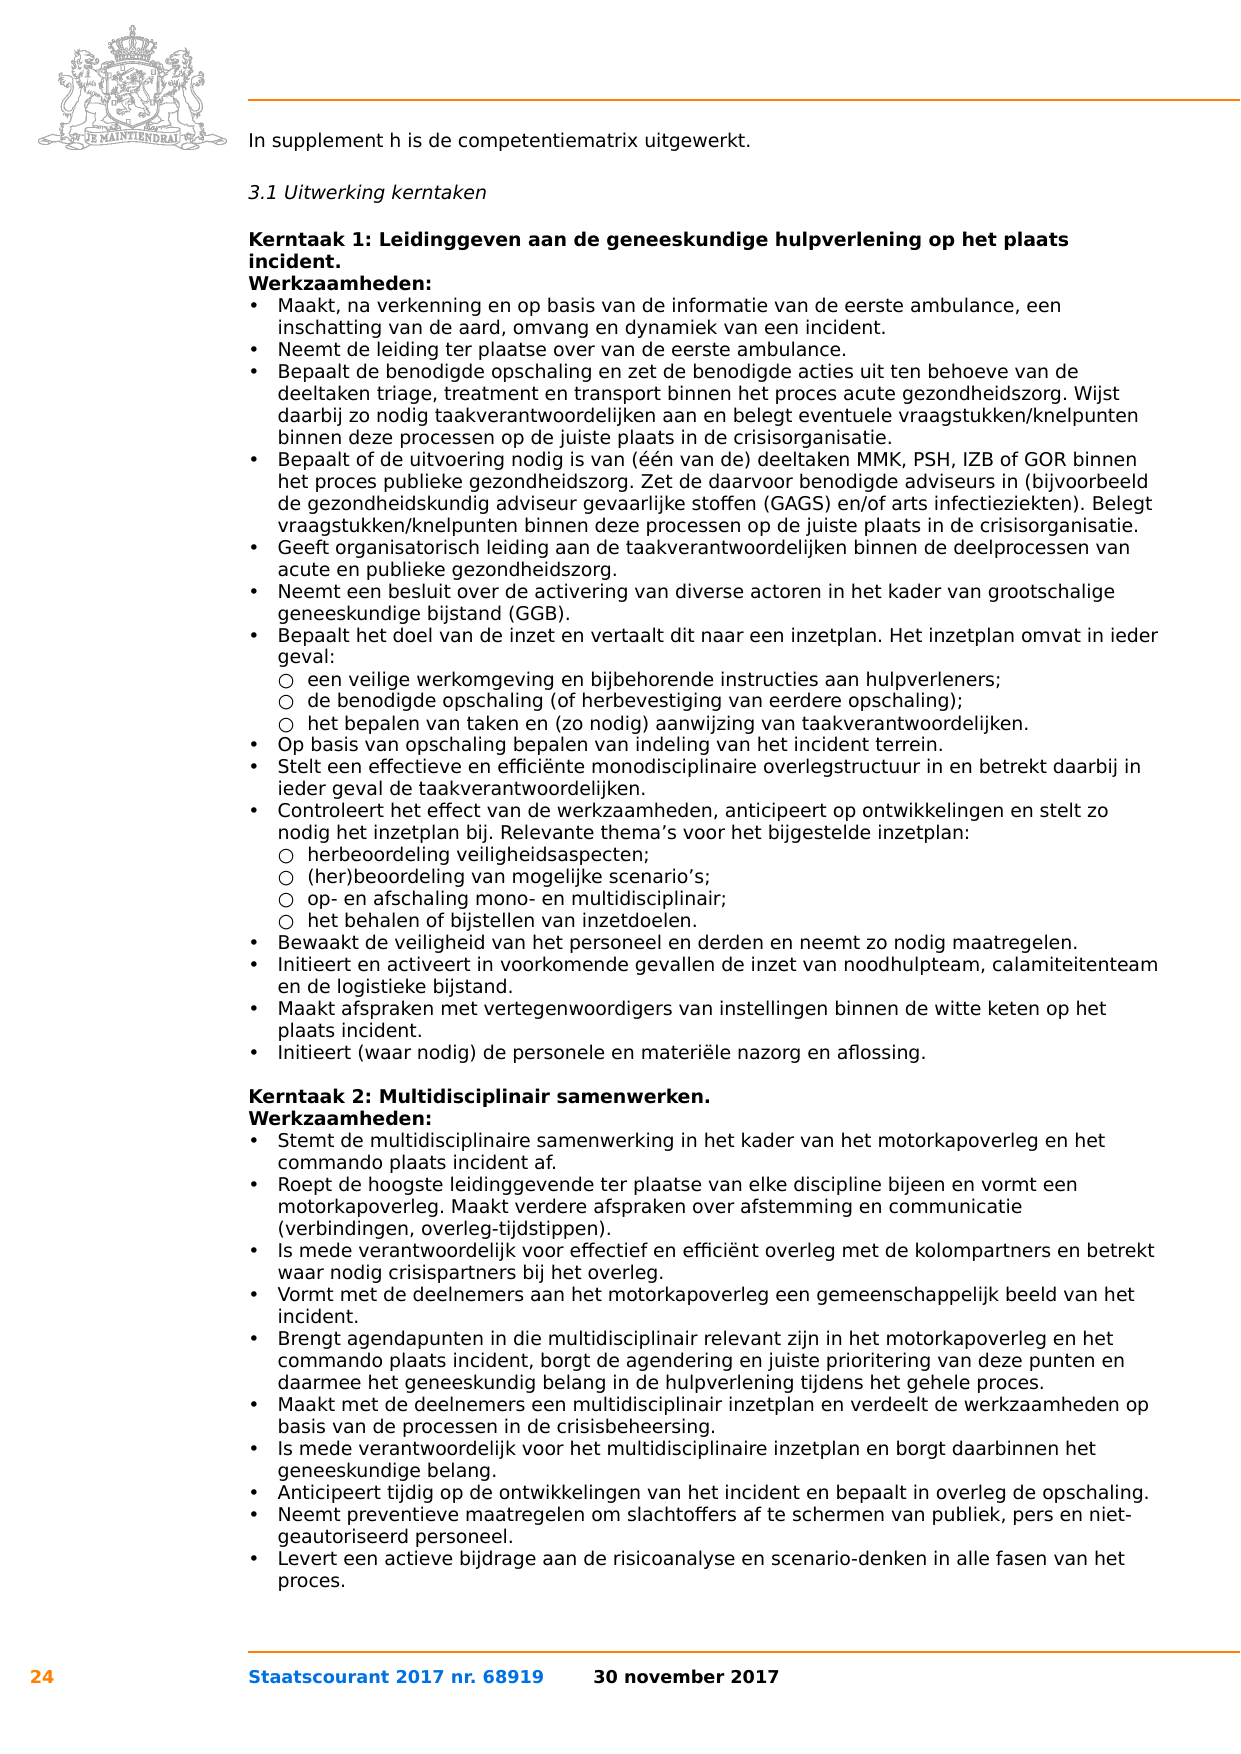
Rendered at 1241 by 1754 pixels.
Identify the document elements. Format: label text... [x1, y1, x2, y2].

text • Stemt de multidisciplinaire samenwerking in het kader van het motorkapoverleg en het commando plaats incident af. [248, 1130, 1163, 1174]
text • Initieert en activeert in voorkomende gevallen de inzet van noodhulpteam, calamiteitenteam en de logistieke bijstand. [248, 954, 1163, 998]
text ○ een veilige werkomgeving en bijbehorende instructies aan hulpverleners; [278, 668, 1163, 690]
text • Bepaalt of de uitvoering nodig is van (één van de) deeltaken MMK, PSH, IZB of GOR binnen het proces publieke gezondheidszorg. Zet de daarvoor benodigde adviseurs in (bijvoorbeeld de gezondheidskundig adviseur gevaarlijke stoffen (GAGS) en/of arts infectieziekten). Belegt vraagstukken/knelpunten binnen deze processen op de juiste plaats in de crisisorganisatie. [248, 449, 1163, 537]
text In supplement h is de competentiematrix uitgewerkt. [248, 130, 1163, 152]
text Werkzaamheden: [248, 1108, 1163, 1130]
text • Vormt met de deelnemers aan het motorkapoverleg een gemeenschappelijk beeld van het incident. [248, 1284, 1163, 1328]
text • Is mede verantwoordelijk voor effectief en efficiënt overleg met de kolompartners en betrekt waar nodig crisispartners bij het overleg. [248, 1240, 1163, 1284]
text • Neemt de leiding ter plaatse over van de eerste ambulance. [248, 339, 1163, 361]
text ○ de benodigde opschaling (of herbevestiging van eerdere opschaling); [278, 690, 1163, 712]
text ○ (her)beoordeling van mogelijke scenario’s; [278, 866, 1163, 888]
subtitle 3.1 Uitwerking kerntaken [248, 182, 1163, 204]
text • Neemt preventieve maatregelen om slachtoffers af te schermen van publiek, pers en niet-geautoriseerd personeel. [248, 1503, 1163, 1547]
text • Maakt met de deelnemers een multidisciplinair inzetplan en verdeelt de werkzaamheden op basis van de processen in de crisisbeheersing. [248, 1394, 1163, 1438]
text • Maakt, na verkenning en op basis van de informatie van de eerste ambulance, een inschatting van de aard, omvang en dynamiek van een incident. [248, 295, 1163, 339]
picture [38, 25, 227, 150]
text • Controleert het effect van de werkzaamheden, anticipeert op ontwikkelingen en stelt zo nodig het inzetplan bij. Relevante thema’s voor het bijgestelde inzetplan: [248, 800, 1163, 844]
text • Levert een actieve bijdrage aan de risicoanalyse en scenario-denken in alle fasen van het proces. [248, 1547, 1163, 1591]
text • Initieert (waar nodig) de personele en materiële nazorg en aflossing. [248, 1042, 1163, 1064]
text • Op basis van opschaling bepalen van indeling van het incident terrein. [248, 734, 1163, 756]
text Kerntaak 2: Multidisciplinair samenwerken. [248, 1086, 1163, 1108]
text • Roept de hoogste leidinggevende ter plaatse van elke discipline bijeen en vormt een motorkapoverleg. Maakt verdere afspraken over afstemming en communicatie (verbindingen, overleg-tijdstippen). [248, 1174, 1163, 1240]
text • Maakt afspraken met vertegenwoordigers van instellingen binnen de witte keten op het plaats incident. [248, 998, 1163, 1042]
text Kerntaak 1: Leidinggeven aan de geneeskundige hulpverlening op het plaats incident. [248, 229, 1163, 273]
text ○ het bepalen van taken en (zo nodig) aanwijzing van taakverantwoordelijken. [278, 712, 1163, 734]
text • Brengt agendapunten in die multidisciplinair relevant zijn in het motorkapoverleg en het commando plaats incident, borgt de agendering en juiste prioritering van deze punten en daarmee het geneeskundig belang in de hulpverlening tijdens het gehele proces. [248, 1328, 1163, 1394]
text Werkzaamheden: [248, 273, 1163, 295]
text • Bepaalt de benodigde opschaling en zet de benodigde acties uit ten behoeve van de deeltaken triage, treatment en transport binnen het proces acute gezondheidszorg. Wijst daarbij zo nodig taakverantwoordelijken aan en belegt eventuele vraagstukken/knelpunten binnen deze processen op de juiste plaats in de crisisorganisatie. [248, 361, 1163, 449]
text • Geeft organisatorisch leiding aan de taakverantwoordelijken binnen de deelprocessen van acute en publieke gezondheidszorg. [248, 537, 1163, 581]
text ○ het behalen of bijstellen van inzetdoelen. [278, 910, 1163, 932]
text • Bewaakt de veiligheid van het personeel en derden en neemt zo nodig maatregelen. [248, 932, 1163, 954]
text ○ op- en afschaling mono- en multidisciplinair; [278, 888, 1163, 910]
text • Anticipeert tijdig op de ontwikkelingen van het incident en bepaalt in overleg de opschaling. [248, 1482, 1163, 1503]
text • Neemt een besluit over de activering van diverse actoren in het kader van grootschalige geneeskundige bijstand (GGB). [248, 581, 1163, 624]
text • Is mede verantwoordelijk voor het multidisciplinaire inzetplan en borgt daarbinnen het geneeskundige belang. [248, 1438, 1163, 1482]
text • Stelt een effectieve en efficiënte monodisciplinaire overlegstructuur in en betrekt daarbij in ieder geval de taakverantwoordelijken. [248, 756, 1163, 800]
text • Bepaalt het doel van de inzet en vertaalt dit naar een inzetplan. Het inzetplan omvat in ieder geval: [248, 624, 1163, 668]
text ○ herbeoordeling veiligheidsaspecten; [278, 844, 1163, 866]
